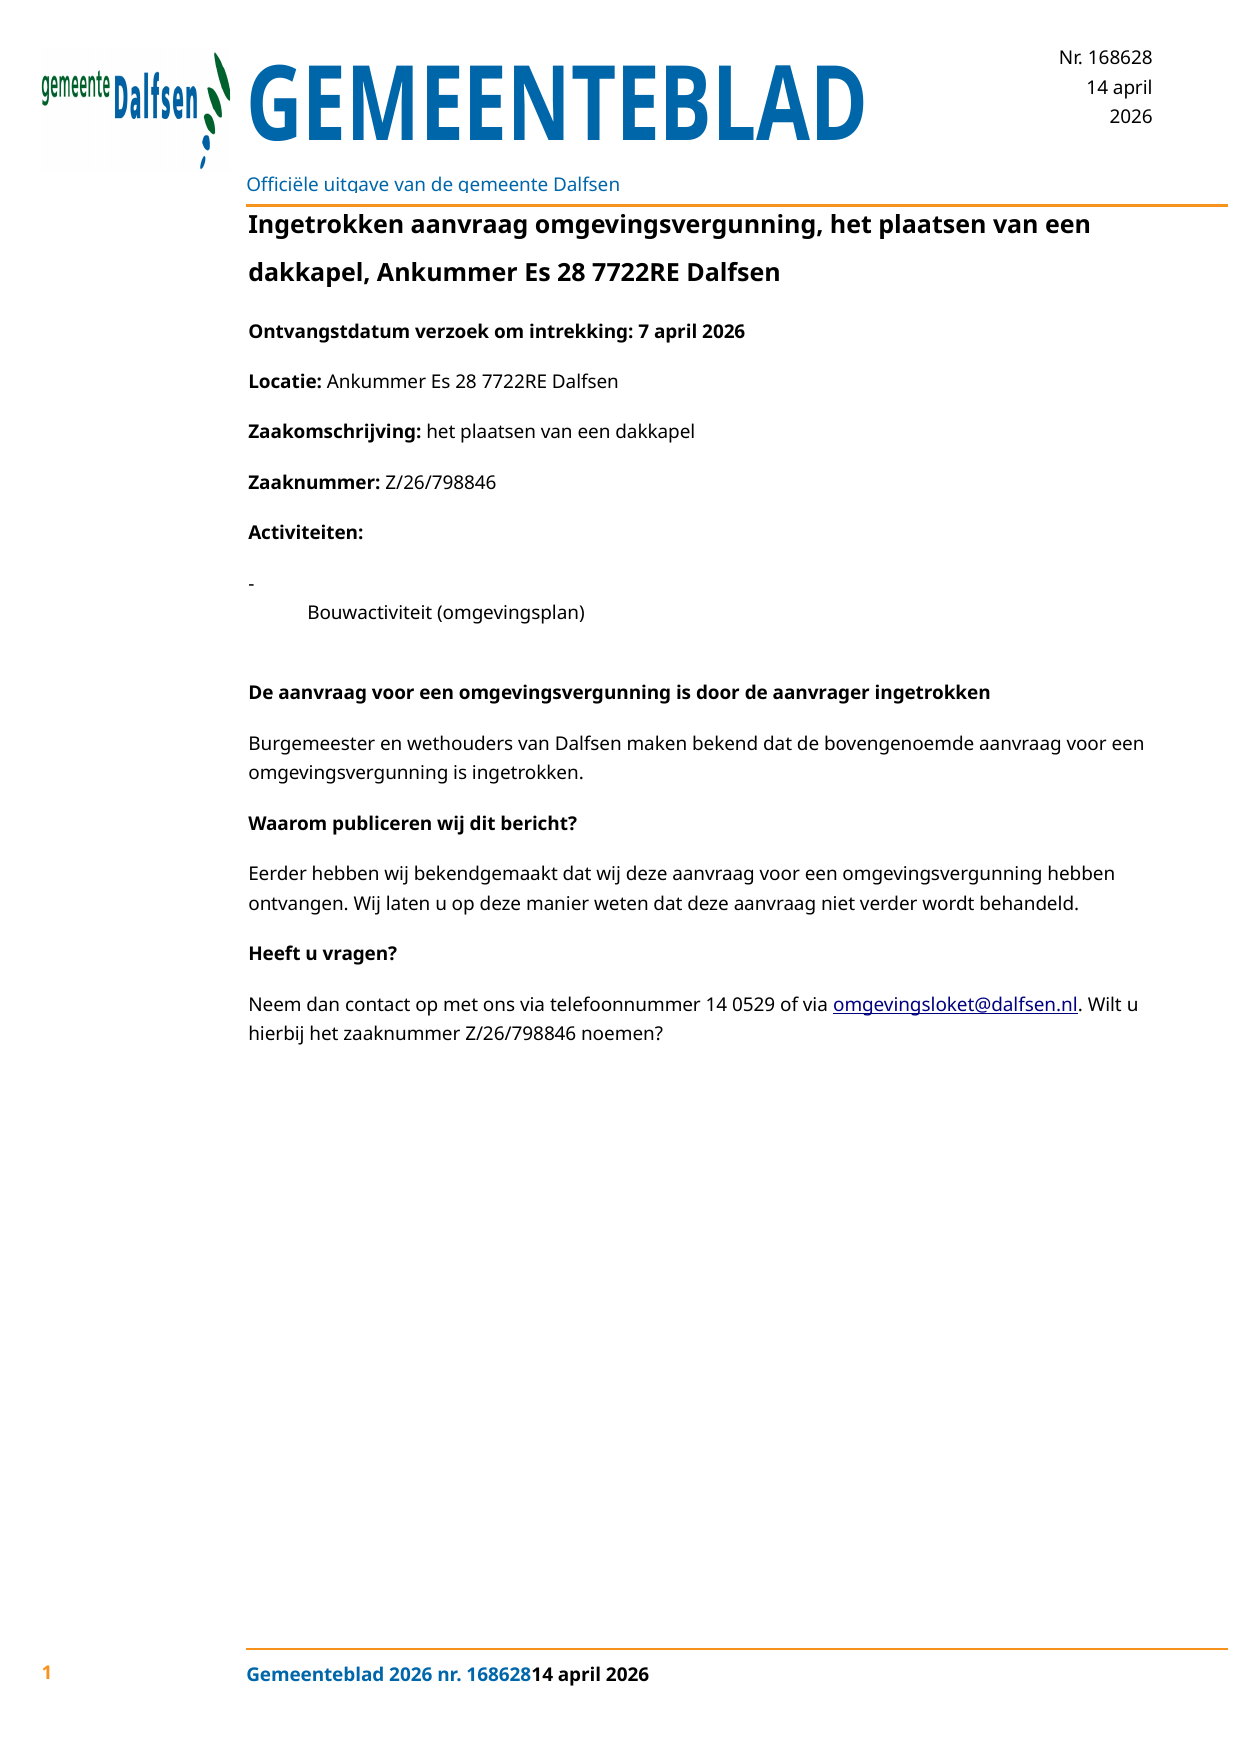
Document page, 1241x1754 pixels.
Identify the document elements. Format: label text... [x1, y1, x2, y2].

text Burgemeester en wethouders van Dalfsen maken bekend dat de bovengenoemde aanvraag voor een omgevingsvergunning is ingetrokken. [248, 730, 1152, 785]
text Zaaknummer: Z/26/798846 [248, 469, 1152, 495]
text Ontvangstdatum verzoek om intrekking: 7 april 2026 [248, 318, 1152, 344]
text Eerder hebben wij bekendgemaakt dat wij deze aanvraag voor een omgevingsvergunning hebben ontvangen. Wij laten u op deze manier weten dat deze aanvraag niet verder wordt behandeld. [248, 860, 1152, 916]
text Zaakomschrijving: het plaatsen van een dakkapel [248, 419, 1152, 444]
text Activiteiten: [248, 519, 1152, 545]
text Locatie: Ankummer Es 28 7722RE Dalfsen [248, 368, 1152, 394]
text Ingetrokken aanvraag omgevingsvergunning, het plaatsen van een dakkapel, Ankummer Es 28 7722RE Dalfsen [248, 207, 1152, 288]
list Bouwactiviteit (omgevingsplan) [248, 599, 1152, 625]
text Heeft u vragen? [248, 940, 1152, 966]
text Waarom publiceren wij dit bericht? [248, 810, 1152, 836]
text Neem dan contact op met ons via telefoonnummer 14 0529 of via omgevingsloket@dalfsen.nl. Wilt u hierbij het zaaknummer Z/26/798846 noemen? [248, 991, 1152, 1046]
picture [41, 47, 231, 172]
text De aanvraag voor een omgevingsvergunning is door de aanvrager ingetrokken [248, 679, 1152, 705]
